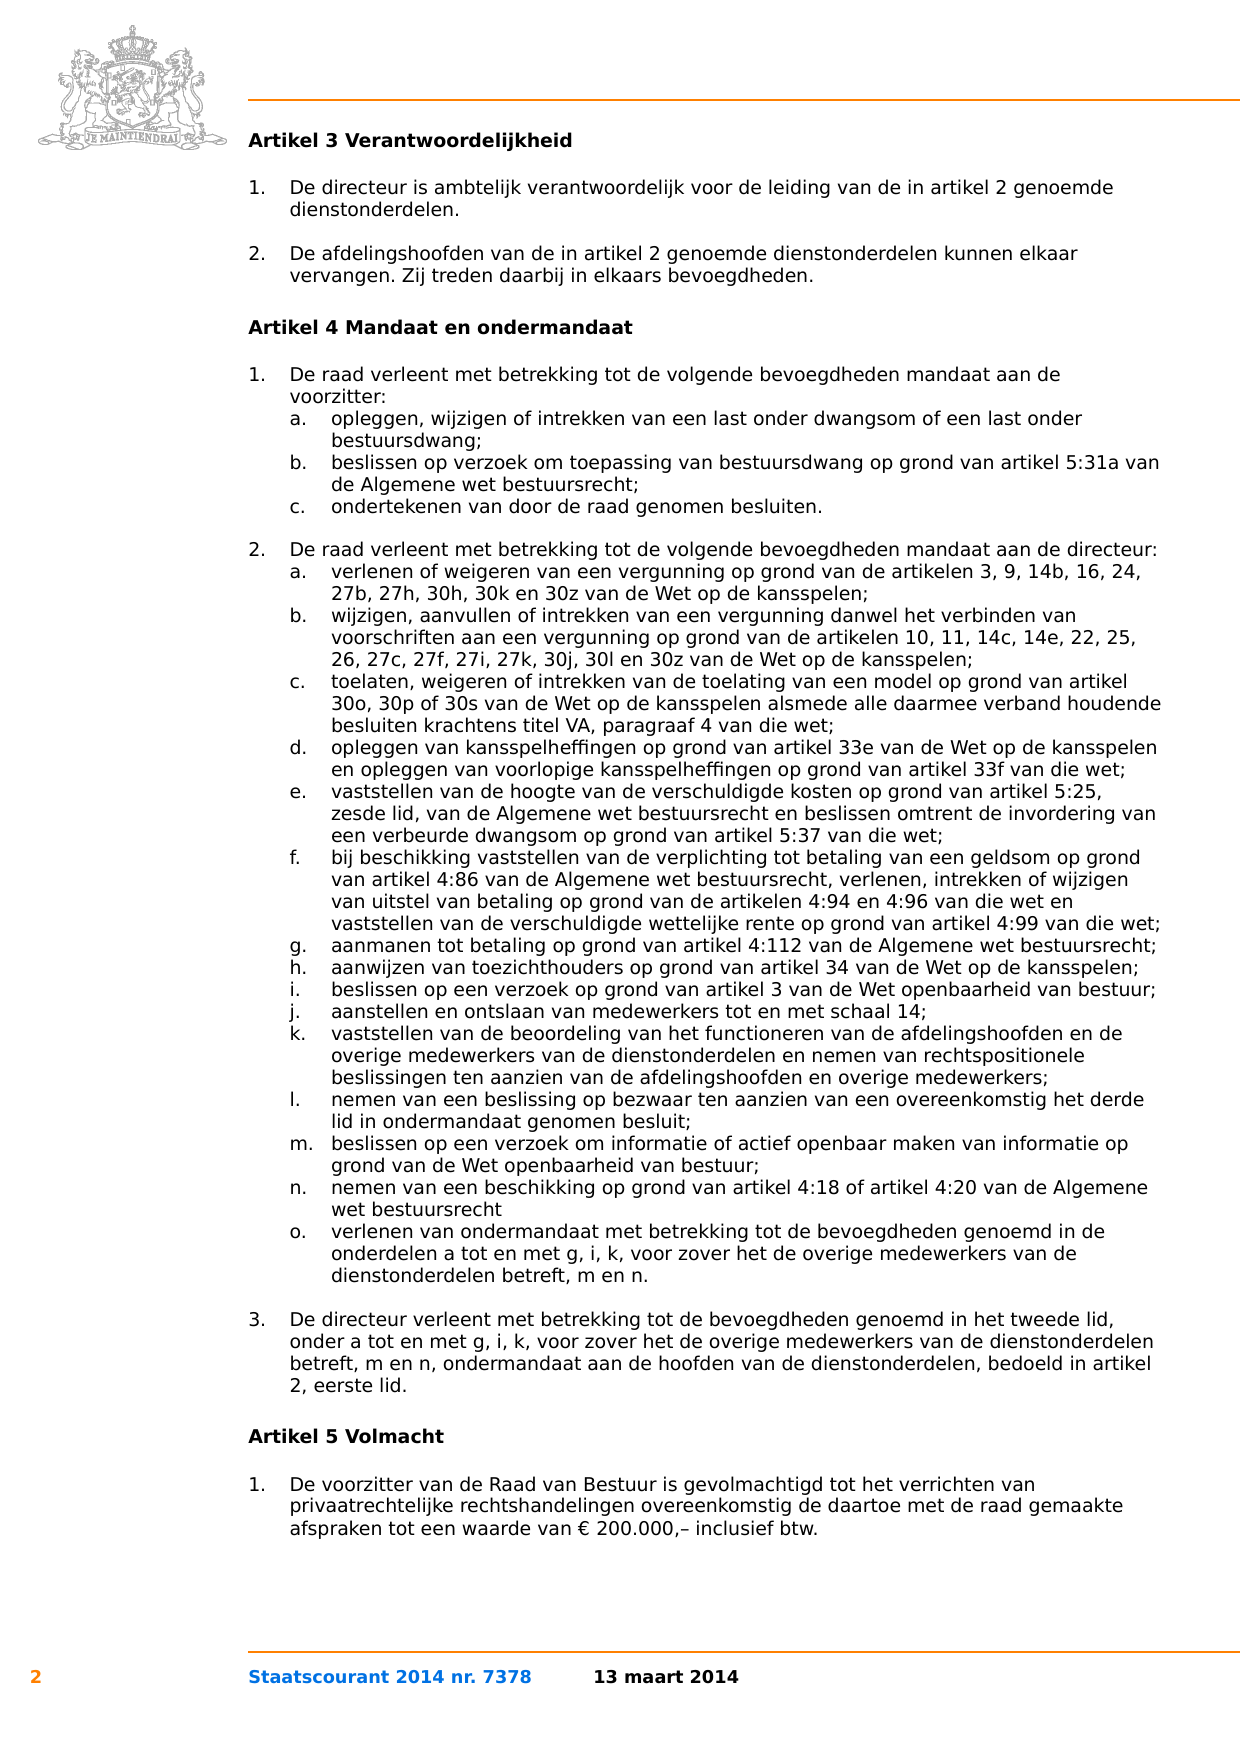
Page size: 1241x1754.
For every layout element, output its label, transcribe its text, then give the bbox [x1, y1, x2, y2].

text f. bij beschikking vaststellen van de verplichting tot betaling van een geldsom op grond van artikel 4:86 van de Algemene wet bestuursrecht, verlenen, intrekken of wijzigen van uitstel van betaling op grond van de artikelen 4:94 en 4:96 van die wet en vaststellen van de verschuldigde wettelijke rente op grond van artikel 4:99 van die wet; [289, 847, 1163, 935]
text 3. De directeur verleent met betrekking tot de bevoegdheden genoemd in het tweede lid, onder a tot en met g, i, k, voor zover het de overige medewerkers van de dienstonderdelen betreft, m en n, ondermandaat aan de hoofden van de dienstonderdelen, bedoeld in artikel 2, eerste lid. [248, 1308, 1163, 1396]
subtitle Artikel 4 Mandaat en ondermandaat [248, 317, 1163, 339]
text h. aanwijzen van toezichthouders op grond van artikel 34 van de Wet op de kansspelen; [289, 957, 1163, 979]
text g. aanmanen tot betaling op grond van artikel 4:112 van de Algemene wet bestuursrecht; [289, 935, 1163, 957]
text o. verlenen van ondermandaat met betrekking tot de bevoegdheden genoemd in de onderdelen a tot en met g, i, k, voor zover het de overige medewerkers van de dienstonderdelen betreft, m en n. [289, 1221, 1163, 1287]
text e. vaststellen van de hoogte van de verschuldigde kosten op grond van artikel 5:25, zesde lid, van de Algemene wet bestuursrecht en beslissen omtrent de invordering van een verbeurde dwangsom op grond van artikel 5:37 van die wet; [289, 781, 1163, 847]
text 1. De voorzitter van de Raad van Bestuur is gevolmachtigd tot het verrichten van privaatrechtelijke rechtshandelingen overeenkomstig de daartoe met de raad gemaakte afspraken tot een waarde van € 200.000,– inclusief btw. [248, 1473, 1163, 1539]
text 2. De raad verleent met betrekking tot de volgende bevoegdheden mandaat aan de directeur: [248, 539, 1163, 561]
text j. aanstellen en ontslaan van medewerkers tot en met schaal 14; [289, 1001, 1163, 1023]
subtitle Artikel 3 Verantwoordelijkheid [248, 130, 1163, 152]
text a. opleggen, wijzigen of intrekken van een last onder dwangsom of een last onder bestuursdwang; [289, 408, 1163, 452]
picture [38, 25, 227, 150]
text 2. De afdelingshoofden van de in artikel 2 genoemde dienstonderdelen kunnen elkaar vervangen. Zij treden daarbij in elkaars bevoegdheden. [248, 243, 1163, 287]
text c. ondertekenen van door de raad genomen besluiten. [289, 496, 1163, 517]
text 1. De raad verleent met betrekking tot de volgende bevoegdheden mandaat aan de voorzitter: [248, 364, 1163, 408]
text l. nemen van een beslissing op bezwaar ten aanzien van een overeenkomstig het derde lid in ondermandaat genomen besluit; [289, 1089, 1163, 1133]
text b. beslissen op verzoek om toepassing van bestuursdwang op grond van artikel 5:31a van de Algemene wet bestuursrecht; [289, 452, 1163, 496]
text c. toelaten, weigeren of intrekken van de toelating van een model op grond van artikel 30o, 30p of 30s van de Wet op de kansspelen alsmede alle daarmee verband houdende besluiten krachtens titel VA, paragraaf 4 van die wet; [289, 671, 1163, 737]
text n. nemen van een beschikking op grond van artikel 4:18 of artikel 4:20 van de Algemene wet bestuursrecht [289, 1177, 1163, 1221]
text m. beslissen op een verzoek om informatie of actief openbaar maken van informatie op grond van de Wet openbaarheid van bestuur; [289, 1133, 1163, 1177]
subtitle Artikel 5 Volmacht [248, 1426, 1163, 1448]
text d. opleggen van kansspelheffingen op grond van artikel 33e van de Wet op de kansspelen en opleggen van voorlopige kansspelheffingen op grond van artikel 33f van die wet; [289, 737, 1163, 781]
text i. beslissen op een verzoek op grond van artikel 3 van de Wet openbaarheid van bestuur; [289, 979, 1163, 1001]
text b. wijzigen, aanvullen of intrekken van een vergunning danwel het verbinden van voorschriften aan een vergunning op grond van de artikelen 10, 11, 14c, 14e, 22, 25, 26, 27c, 27f, 27i, 27k, 30j, 30l en 30z van de Wet op de kansspelen; [289, 605, 1163, 671]
text a. verlenen of weigeren van een vergunning op grond van de artikelen 3, 9, 14b, 16, 24, 27b, 27h, 30h, 30k en 30z van de Wet op de kansspelen; [289, 561, 1163, 605]
text 1. De directeur is ambtelijk verantwoordelijk voor de leiding van de in artikel 2 genoemde dienstonderdelen. [248, 177, 1163, 221]
text k. vaststellen van de beoordeling van het functioneren van de afdelingshoofden en de overige medewerkers van de dienstonderdelen en nemen van rechtspositionele beslissingen ten aanzien van de afdelingshoofden en overige medewerkers; [289, 1023, 1163, 1089]
